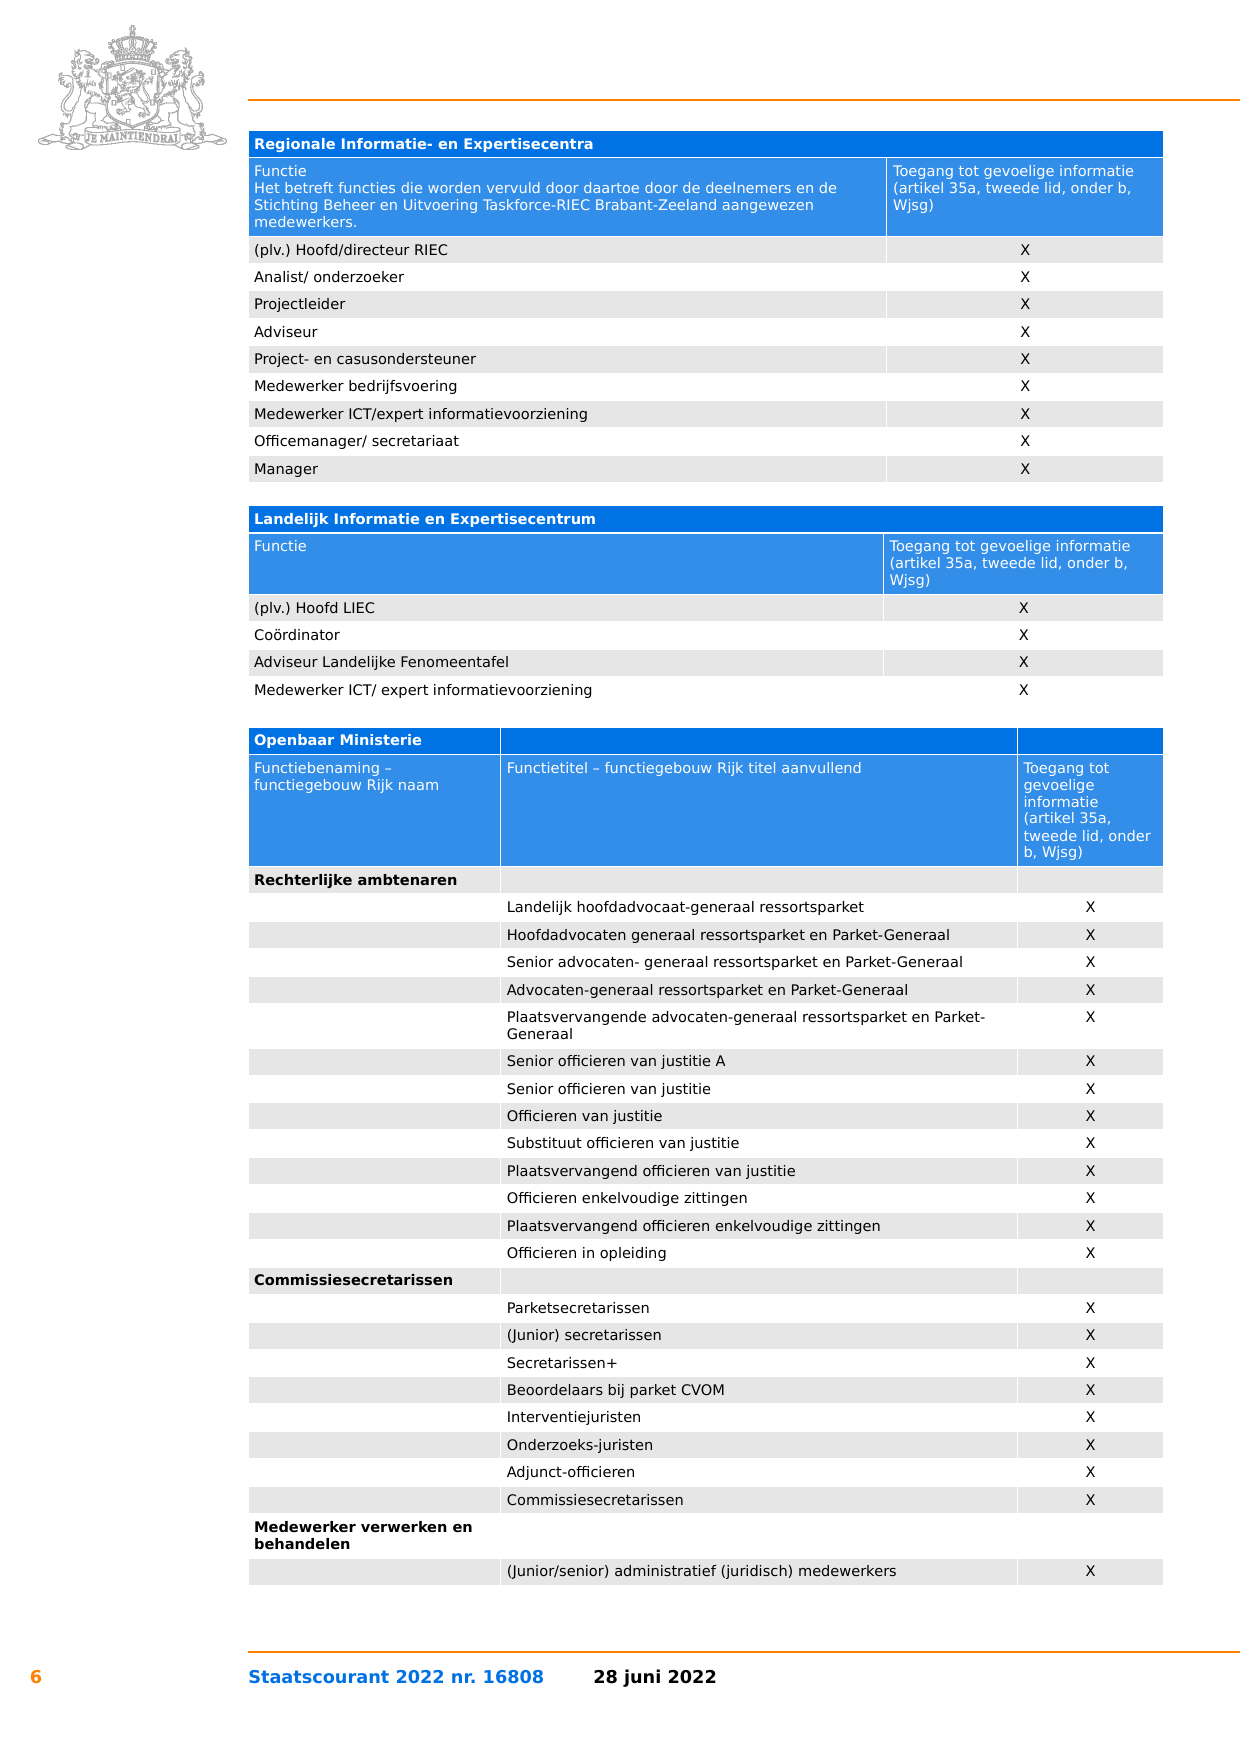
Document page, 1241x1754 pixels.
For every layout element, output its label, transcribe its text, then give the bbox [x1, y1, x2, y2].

table_cell Medewerker ICT/expert informatievoorziening [249, 401, 886, 427]
table_cell X [1018, 1158, 1163, 1184]
table_cell Analist/ onderzoeker [249, 264, 886, 290]
table_cell [249, 949, 500, 976]
table_cell [249, 1185, 500, 1212]
table_cell Coördinator [249, 622, 883, 649]
table_cell X [1018, 1559, 1163, 1585]
table_cell X [1018, 977, 1163, 1003]
table_cell [501, 867, 1017, 893]
table_cell [249, 1350, 500, 1376]
table_cell Secretarissen+ [501, 1350, 1017, 1376]
table_cell X [884, 677, 1163, 703]
table_cell [249, 1295, 500, 1321]
table_cell Beoordelaars bij parket CVOM [501, 1377, 1017, 1403]
table_cell Commissiesecretarissen [501, 1487, 1017, 1513]
table_cell Toegang tot gevoelige informatie (artikel 35a, tweede lid, onder b, Wjsg) [887, 158, 1163, 236]
table_cell X [887, 264, 1163, 290]
table_cell Medewerker bedrijfsvoering [249, 374, 886, 400]
table_cell Project- en casusondersteuner [249, 346, 886, 373]
table_cell (Junior) secretarissen [501, 1323, 1017, 1349]
table_cell Plaatsvervangend officieren enkelvoudige zittingen [501, 1213, 1017, 1239]
table_cell [249, 1559, 500, 1585]
table_cell X [884, 595, 1163, 621]
table_cell X [1018, 1377, 1163, 1403]
table_header Openbaar Ministerie [249, 728, 500, 754]
table_cell [249, 1158, 500, 1184]
table_cell Plaatsvervangend officieren van justitie [501, 1158, 1017, 1184]
table_cell X [1018, 1323, 1163, 1349]
table_cell [249, 1459, 500, 1486]
table_cell X [1018, 1131, 1163, 1157]
table_cell [249, 1377, 500, 1403]
table_cell [249, 1405, 500, 1431]
table_cell X [887, 237, 1163, 263]
table_cell Adviseur [249, 319, 886, 345]
table_cell X [1018, 1213, 1163, 1239]
table_cell X [1018, 1103, 1163, 1129]
table_cell Toegang tot gevoelige informatie (artikel 35a, tweede lid, onder b, Wjsg) [1018, 755, 1163, 866]
table_cell Hoofdadvocaten generaal ressortsparket en Parket-Generaal [501, 922, 1017, 948]
table_cell X [1018, 1405, 1163, 1431]
table_header Regionale Informatie- en Expertisecentra [249, 131, 1163, 157]
table_cell X [1018, 1350, 1163, 1376]
table_cell Projectleider [249, 291, 886, 318]
table_cell Officemanager/ secretariaat [249, 429, 886, 455]
table_cell X [1018, 1076, 1163, 1102]
table_cell X [1018, 895, 1163, 921]
table_header [501, 728, 1017, 754]
table_cell Landelijk hoofdadvocaat-generaal ressortsparket [501, 895, 1017, 921]
table_cell X [887, 456, 1163, 482]
table_cell [249, 1213, 500, 1239]
table_cell [249, 1240, 500, 1267]
table_cell Functietitel – functiegebouw Rijk titel aanvullend [501, 755, 1017, 866]
table_cell (Junior/senior) administratief (juridisch) medewerkers [501, 1559, 1017, 1585]
table_cell Medewerker verwerken en behandelen [249, 1514, 500, 1557]
table_cell [1018, 1268, 1163, 1294]
table_cell [249, 922, 500, 948]
table_cell X [887, 374, 1163, 400]
table_cell Senior officieren van justitie A [501, 1049, 1017, 1075]
table_cell Manager [249, 456, 886, 482]
table_cell Interventiejuristen [501, 1405, 1017, 1431]
table_cell Senior officieren van justitie [501, 1076, 1017, 1102]
table_cell [249, 1049, 500, 1075]
table_cell X [887, 429, 1163, 455]
table_cell (plv.) Hoofd/directeur RIEC [249, 237, 886, 263]
table_cell Functie Het betreft functies die worden vervuld door daartoe door de deelnemers en de Stichting Beheer en Uitvoering Taskforce-RIEC Brabant-Zeeland aangewezen medewerkers. [249, 158, 886, 236]
table_cell Medewerker ICT/ expert informatievoorziening [249, 677, 883, 703]
table_cell [249, 977, 500, 1003]
table_header [1018, 728, 1163, 754]
table_cell (plv.) Hoofd LIEC [249, 595, 883, 621]
table_cell X [1018, 1004, 1163, 1047]
table_cell Functiebenaming – functiegebouw Rijk naam [249, 755, 500, 866]
table_cell X [1018, 1240, 1163, 1267]
table_cell [501, 1514, 1017, 1557]
table_cell X [1018, 1295, 1163, 1321]
table_cell X [1018, 1432, 1163, 1458]
table_cell X [1018, 1487, 1163, 1513]
table_cell Officieren van justitie [501, 1103, 1017, 1129]
table_cell X [1018, 1049, 1163, 1075]
table_cell [249, 1487, 500, 1513]
table_cell [249, 1131, 500, 1157]
table_cell Adjunct-officieren [501, 1459, 1017, 1486]
table_cell X [887, 291, 1163, 318]
table_cell Substituut officieren van justitie [501, 1131, 1017, 1157]
table_cell [249, 1432, 500, 1458]
table_cell Advocaten-generaal ressortsparket en Parket-Generaal [501, 977, 1017, 1003]
table_cell Commissiesecretarissen [249, 1268, 500, 1294]
table_header Landelijk Informatie en Expertisecentrum [249, 506, 1163, 532]
table_cell Rechterlijke ambtenaren [249, 867, 500, 893]
table_cell [1018, 867, 1163, 893]
table_cell [249, 1103, 500, 1129]
table_cell Plaatsvervangende advocaten-generaal ressortsparket en Parket-Generaal [501, 1004, 1017, 1047]
table_cell X [887, 319, 1163, 345]
table_cell Parketsecretarissen [501, 1295, 1017, 1321]
table_cell X [887, 346, 1163, 373]
table_cell Functie [249, 534, 883, 594]
table_cell X [1018, 1185, 1163, 1212]
table_cell [249, 895, 500, 921]
table_cell X [1018, 949, 1163, 976]
table_cell [501, 1268, 1017, 1294]
table_cell [249, 1076, 500, 1102]
picture [38, 25, 227, 150]
table_cell [1018, 1514, 1163, 1557]
table_cell X [887, 401, 1163, 427]
table_cell X [1018, 922, 1163, 948]
table_cell [249, 1004, 500, 1047]
table_cell [249, 1323, 500, 1349]
table_cell X [1018, 1459, 1163, 1486]
table_cell X [884, 622, 1163, 649]
table_cell Toegang tot gevoelige informatie (artikel 35a, tweede lid, onder b, Wjsg) [884, 534, 1163, 594]
table_cell Officieren enkelvoudige zittingen [501, 1185, 1017, 1212]
table_cell Adviseur Landelijke Fenomeentafel [249, 650, 883, 676]
table_cell X [884, 650, 1163, 676]
table_cell Officieren in opleiding [501, 1240, 1017, 1267]
table_cell Onderzoeks-juristen [501, 1432, 1017, 1458]
table_cell Senior advocaten- generaal ressortsparket en Parket-Generaal [501, 949, 1017, 976]
